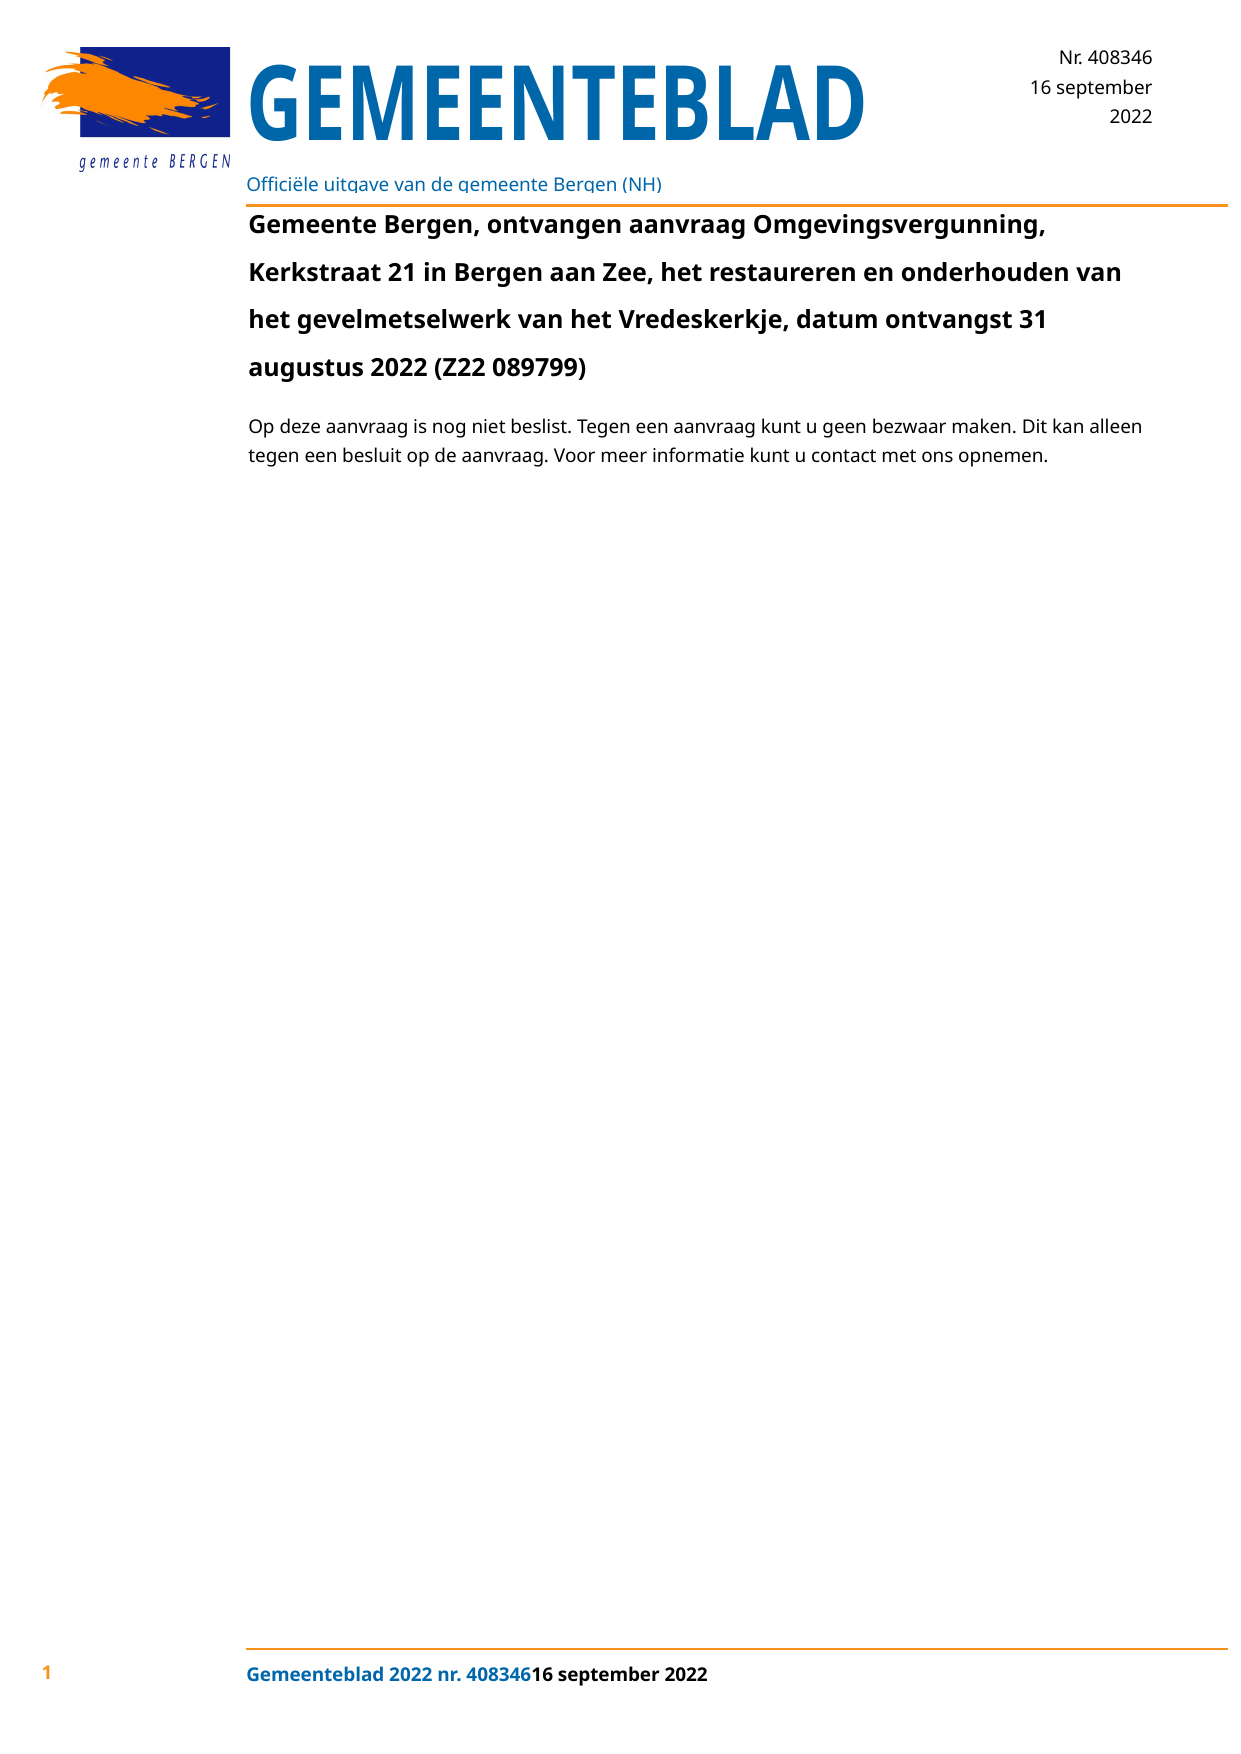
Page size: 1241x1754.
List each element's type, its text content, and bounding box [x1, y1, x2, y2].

text Gemeente Bergen, ontvangen aanvraag Omgevingsvergunning, Kerkstraat 21 in Bergen aan Zee, het restaureren en onderhouden van het gevelmetselwerk van het Vredeskerkje, datum ontvangst 31 augustus 2022 (Z22 089799) [248, 207, 1152, 384]
picture [41, 47, 231, 172]
text Op deze aanvraag is nog niet beslist. Tegen een aanvraag kunt u geen bezwaar maken. Dit kan alleen tegen een besluit op de aanvraag. Voor meer informatie kunt u contact met ons opnemen. [248, 413, 1152, 468]
